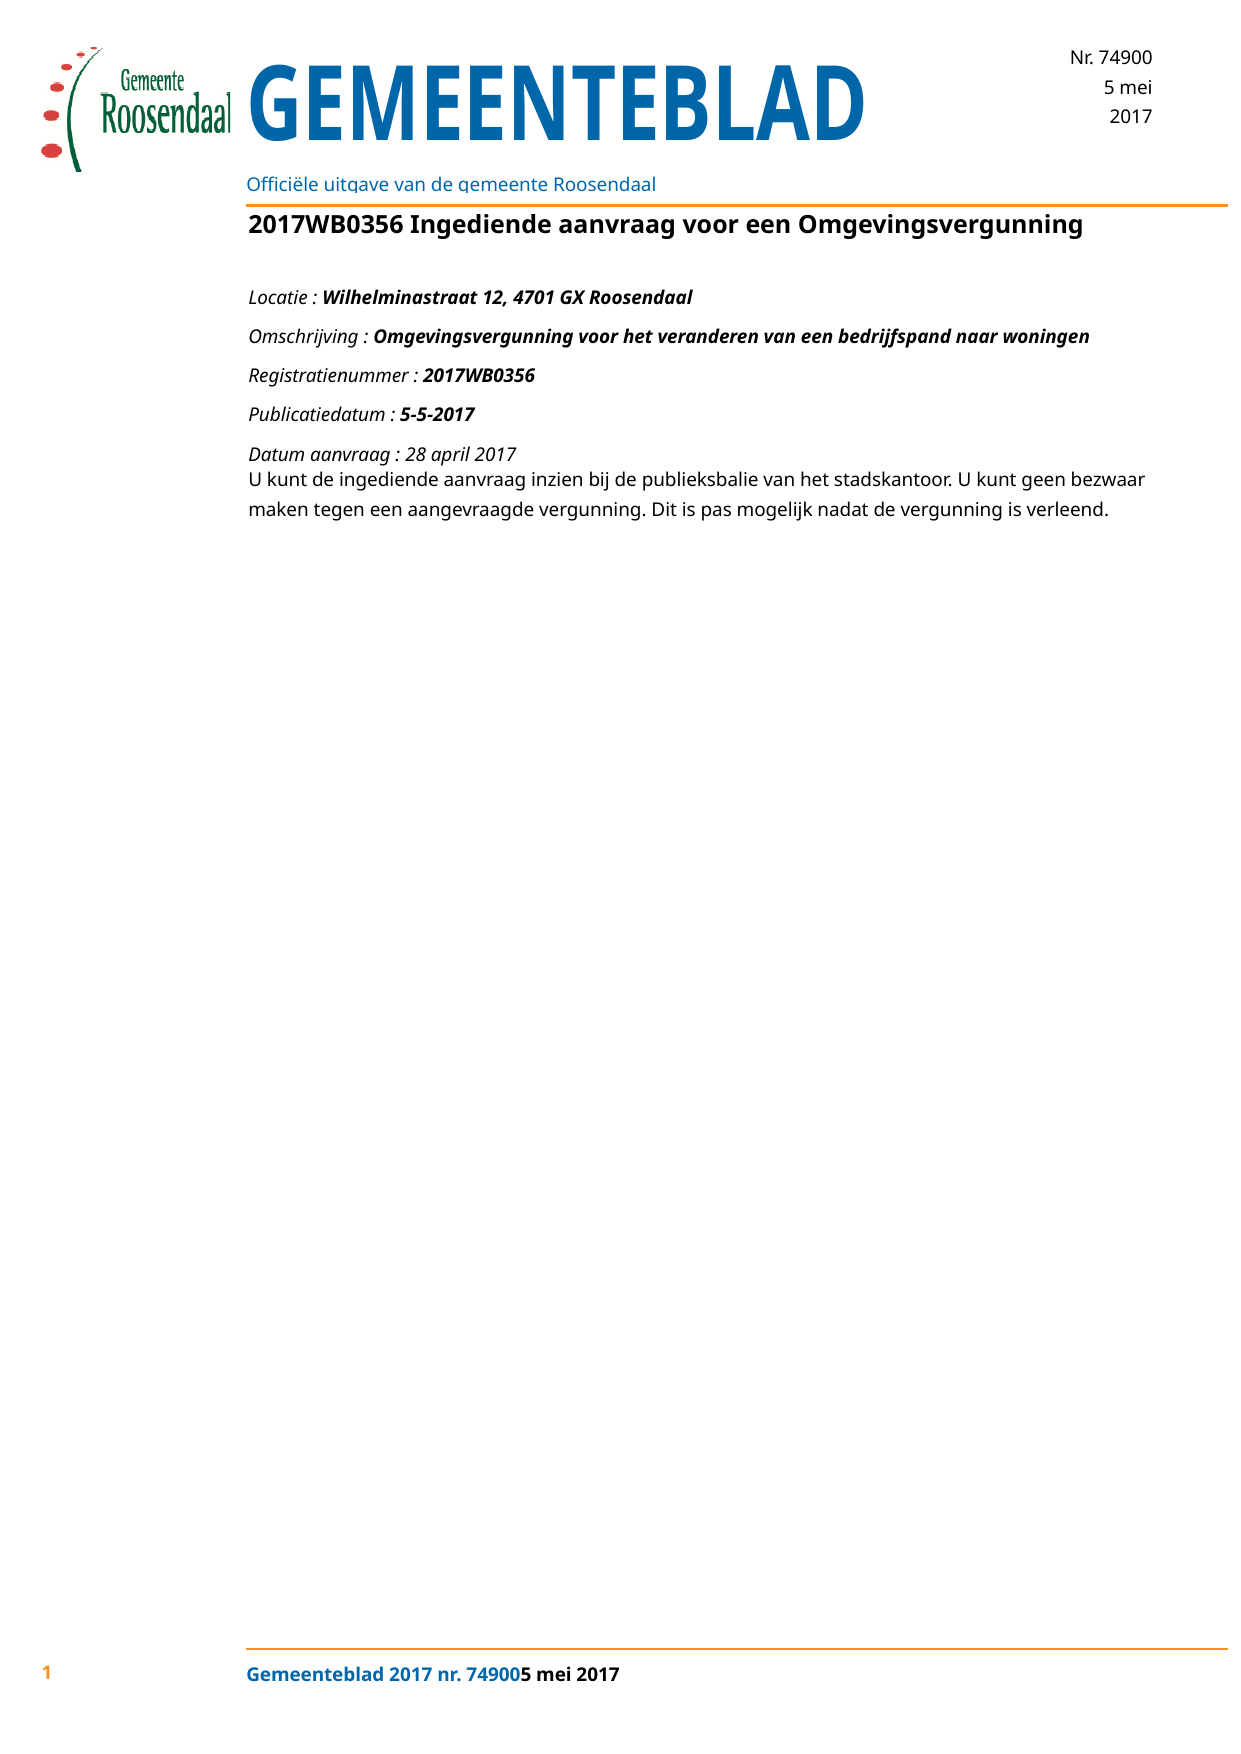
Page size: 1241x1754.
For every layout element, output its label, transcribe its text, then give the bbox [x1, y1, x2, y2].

text 2017WB0356 Ingediende aanvraag voor een Omgevingsvergunning [248, 207, 1152, 241]
text Omschrijving : Omgevingsvergunning voor het veranderen van een bedrijfspand naar woningen [248, 323, 1152, 349]
text Publicatiedatum : 5-5-2017 [248, 402, 1152, 427]
text Registratienummer : 2017WB0356 [248, 362, 1152, 388]
text Datum aanvraag : 28 april 2017 [248, 441, 1152, 467]
text U kunt de ingediende aanvraag inzien bij de publieksbalie van het stadskantoor. U kunt geen bezwaar maken tegen een aangevraagde vergunning. Dit is pas mogelijk nadat de vergunning is verleend. [248, 467, 1152, 522]
text Locatie : Wilhelminastraat 12, 4701 GX Roosendaal [248, 284, 1152, 309]
picture [41, 47, 231, 172]
